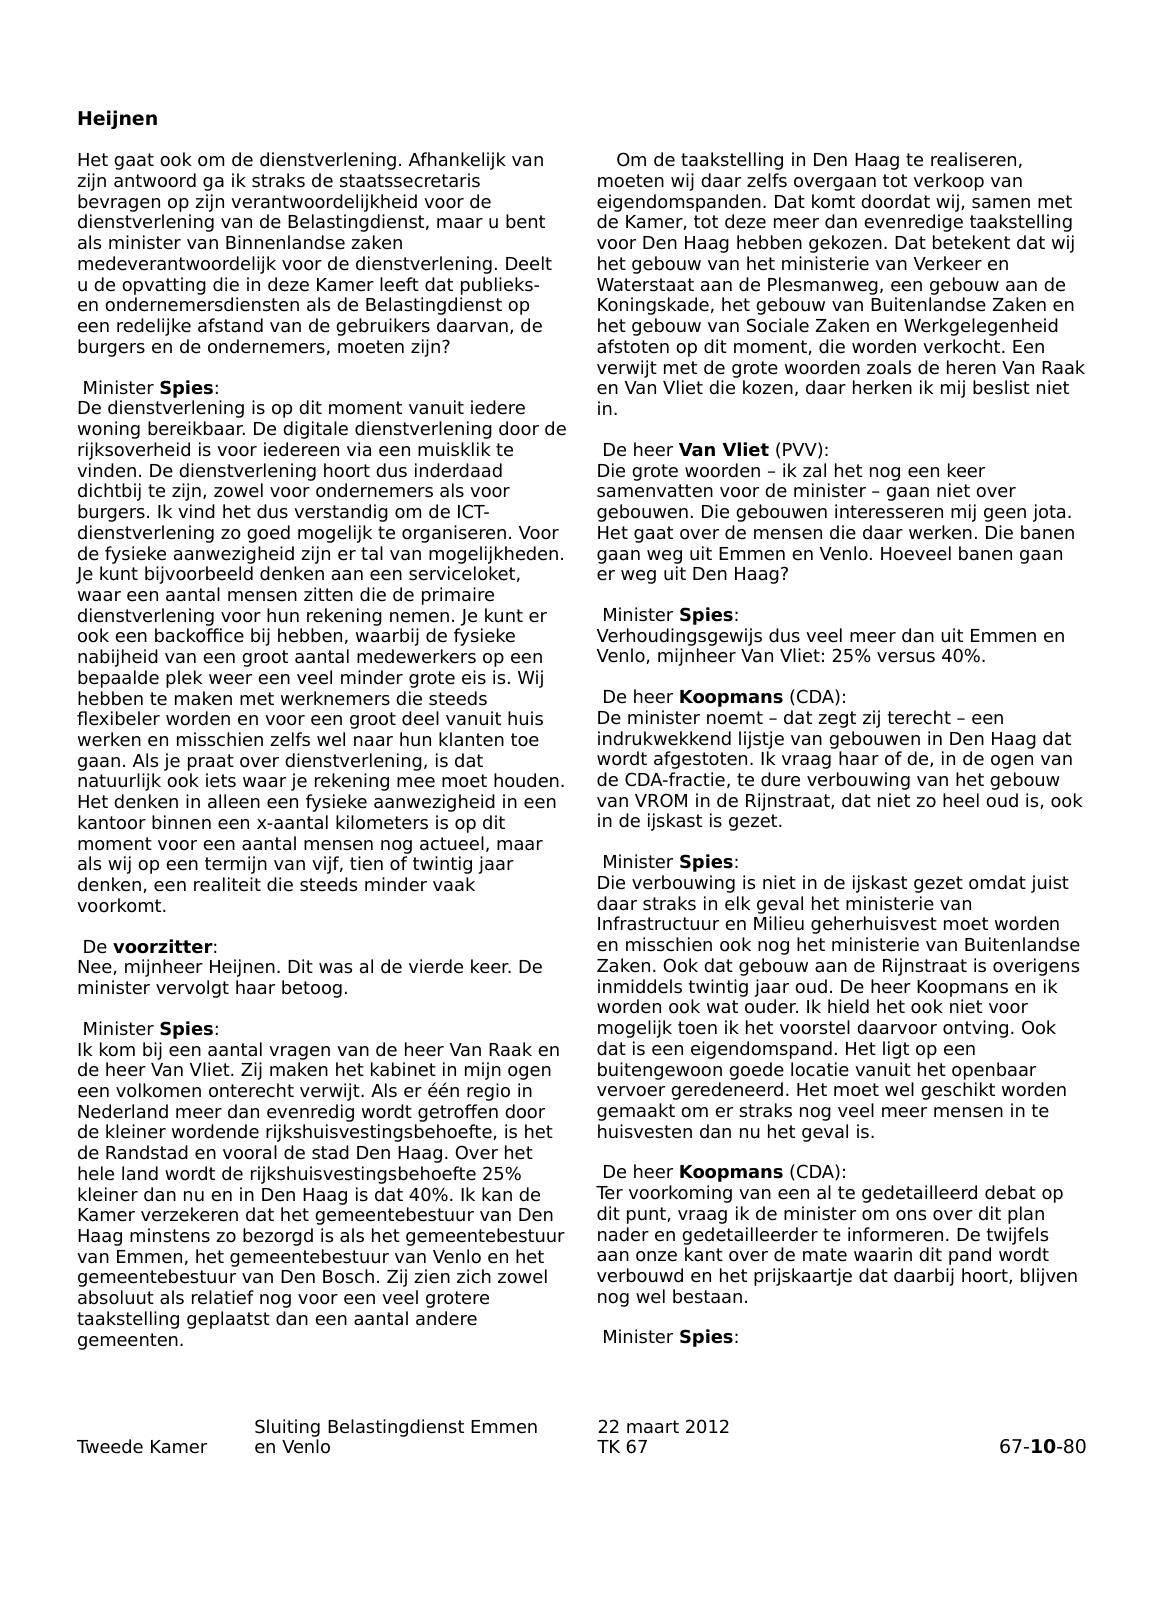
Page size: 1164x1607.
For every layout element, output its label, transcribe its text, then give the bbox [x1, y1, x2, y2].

text Minister Spies: [77, 377, 567, 398]
text Minister Spies: [596, 605, 1087, 626]
text De dienstverlening is op dit moment vanuit iedere woning bereikbaar. De digitale dienstverlening door de rijksoverheid is voor iedereen via een muisklik te vinden. De dienstverlening hoort dus inderdaad dichtbij te zijn, zowel voor ondernemers als voor burgers. Ik vind het dus verstandig om de ICT-dienstverlening zo goed mogelijk te organiseren. Voor de fysieke aanwezigheid zijn er tal van mogelijkheden. Je kunt bijvoorbeeld denken aan een serviceloket, waar een aantal mensen zitten die de primaire dienstverlening voor hun rekening nemen. Je kunt er ook een backoffice bij hebben, waarbij de fysieke nabijheid van een groot aantal medewerkers op een bepaalde plek weer een veel minder grote eis is. Wij hebben te maken met werknemers die steeds flexibeler worden en voor een groot deel vanuit huis werken en misschien zelfs wel naar hun klanten toe gaan. Als je praat over dienstverlening, is dat natuurlijk ook iets waar je rekening mee moet houden. Het denken in alleen een fysieke aanwezigheid in een kantoor binnen een x-aantal kilometers is op dit moment voor een aantal mensen nog actueel, maar als wij op een termijn van vijf, tien of twintig jaar denken, een realiteit die steeds minder vaak voorkomt. [77, 398, 567, 916]
text Ter voorkoming van een al te gedetailleerd debat op dit punt, vraag ik de minister om ons over dit plan nader en gedetailleerder te informeren. De twijfels aan onze kant over de mate waarin dit pand wordt verbouwd en het prijskaartje dat daarbij hoort, blijven nog wel bestaan. [596, 1183, 1087, 1307]
text Minister Spies: [596, 1327, 1087, 1348]
text Ik kom bij een aantal vragen van de heer Van Raak en de heer Van Vliet. Zij maken het kabinet in mijn ogen een volkomen onterecht verwijt. Als er één regio in Nederland meer dan evenredig wordt getroffen door de kleiner wordende rijkshuisvestingsbehoefte, is het de Randstad en vooral de stad Den Haag. Over het hele land wordt de rijkshuisvestingsbehoefte 25% kleiner dan nu en in Den Haag is dat 40%. Ik kan de Kamer verzekeren dat het gemeentebestuur van Den Haag minstens zo bezorgd is als het gemeentebestuur van Emmen, het gemeentebestuur van Venlo en het gemeentebestuur van Den Bosch. Zij zien zich zowel absoluut als relatief nog voor een veel grotere taakstelling geplaatst dan een aantal andere gemeenten. [77, 1039, 567, 1350]
text Om de taakstelling in Den Haag te realiseren, moeten wij daar zelfs overgaan tot verkoop van eigendomspanden. Dat komt doordat wij, samen met de Kamer, tot deze meer dan evenredige taakstelling voor Den Haag hebben gekozen. Dat betekent dat wij het gebouw van het ministerie van Verkeer en Waterstaat aan de Plesmanweg, een gebouw aan de Koningskade, het gebouw van Buitenlandse Zaken en het gebouw van Sociale Zaken en Werkgelegenheid afstoten op dit moment, die worden verkocht. Een verwijt met de grote woorden zoals de heren Van Raak en Van Vliet die kozen, daar herken ik mij beslist niet in. [596, 150, 1087, 420]
text De heer Koopmans (CDA): [596, 1162, 1087, 1183]
text Nee, mijnheer Heijnen. Dit was al de vierde keer. De minister vervolgt haar betoog. [77, 957, 567, 999]
text De minister noemt – dat zegt zij terecht – een indrukwekkend lijstje van gebouwen in Den Haag dat wordt afgestoten. Ik vraag haar of de, in de ogen van de CDA-fractie, te dure verbouwing van het gebouw van VROM in de Rijnstraat, dat niet zo heel oud is, ook in de ijskast is gezet. [596, 708, 1087, 832]
text Verhoudingsgewijs dus veel meer dan uit Emmen en Venlo, mijnheer Van Vliet: 25% versus 40%. [596, 626, 1087, 667]
text De voorzitter: [77, 936, 567, 957]
text Het gaat ook om de dienstverlening. Afhankelijk van zijn antwoord ga ik straks de staatssecretaris bevragen op zijn verantwoordelijkheid voor de dienstverlening van de Belastingdienst, maar u bent als minister van Binnenlandse zaken medeverantwoordelijk voor de dienstverlening. Deelt u de opvatting die in deze Kamer leeft dat publieks- en ondernemersdiensten als de Belastingdienst op een redelijke afstand van de gebruikers daarvan, de burgers en de ondernemers, moeten zijn? [77, 150, 567, 357]
text Die verbouwing is niet in de ijskast gezet omdat juist daar straks in elk geval het ministerie van Infrastructuur en Milieu geherhuisvest moet worden en misschien ook nog het ministerie van Buitenlandse Zaken. Ook dat gebouw aan de Rijnstraat is overigens inmiddels twintig jaar oud. De heer Koopmans en ik worden ook wat ouder. Ik hield het ook niet voor mogelijk toen ik het voorstel daarvoor ontving. Ook dat is een eigendomspand. Het ligt op een buitengewoon goede locatie vanuit het openbaar vervoer geredeneerd. Het moet wel geschikt worden gemaakt om er straks nog veel meer mensen in te huisvesten dan nu het geval is. [596, 873, 1087, 1142]
text Die grote woorden – ik zal het nog een keer samenvatten voor de minister – gaan niet over gebouwen. Die gebouwen interesseren mij geen jota. Het gaat over de mensen die daar werken. Die banen gaan weg uit Emmen en Venlo. Hoeveel banen gaan er weg uit Den Haag? [596, 460, 1087, 585]
text Minister Spies: [596, 852, 1087, 873]
text De heer Van Vliet (PVV): [596, 440, 1087, 460]
text De heer Koopmans (CDA): [596, 687, 1087, 708]
text Minister Spies: [77, 1019, 567, 1039]
